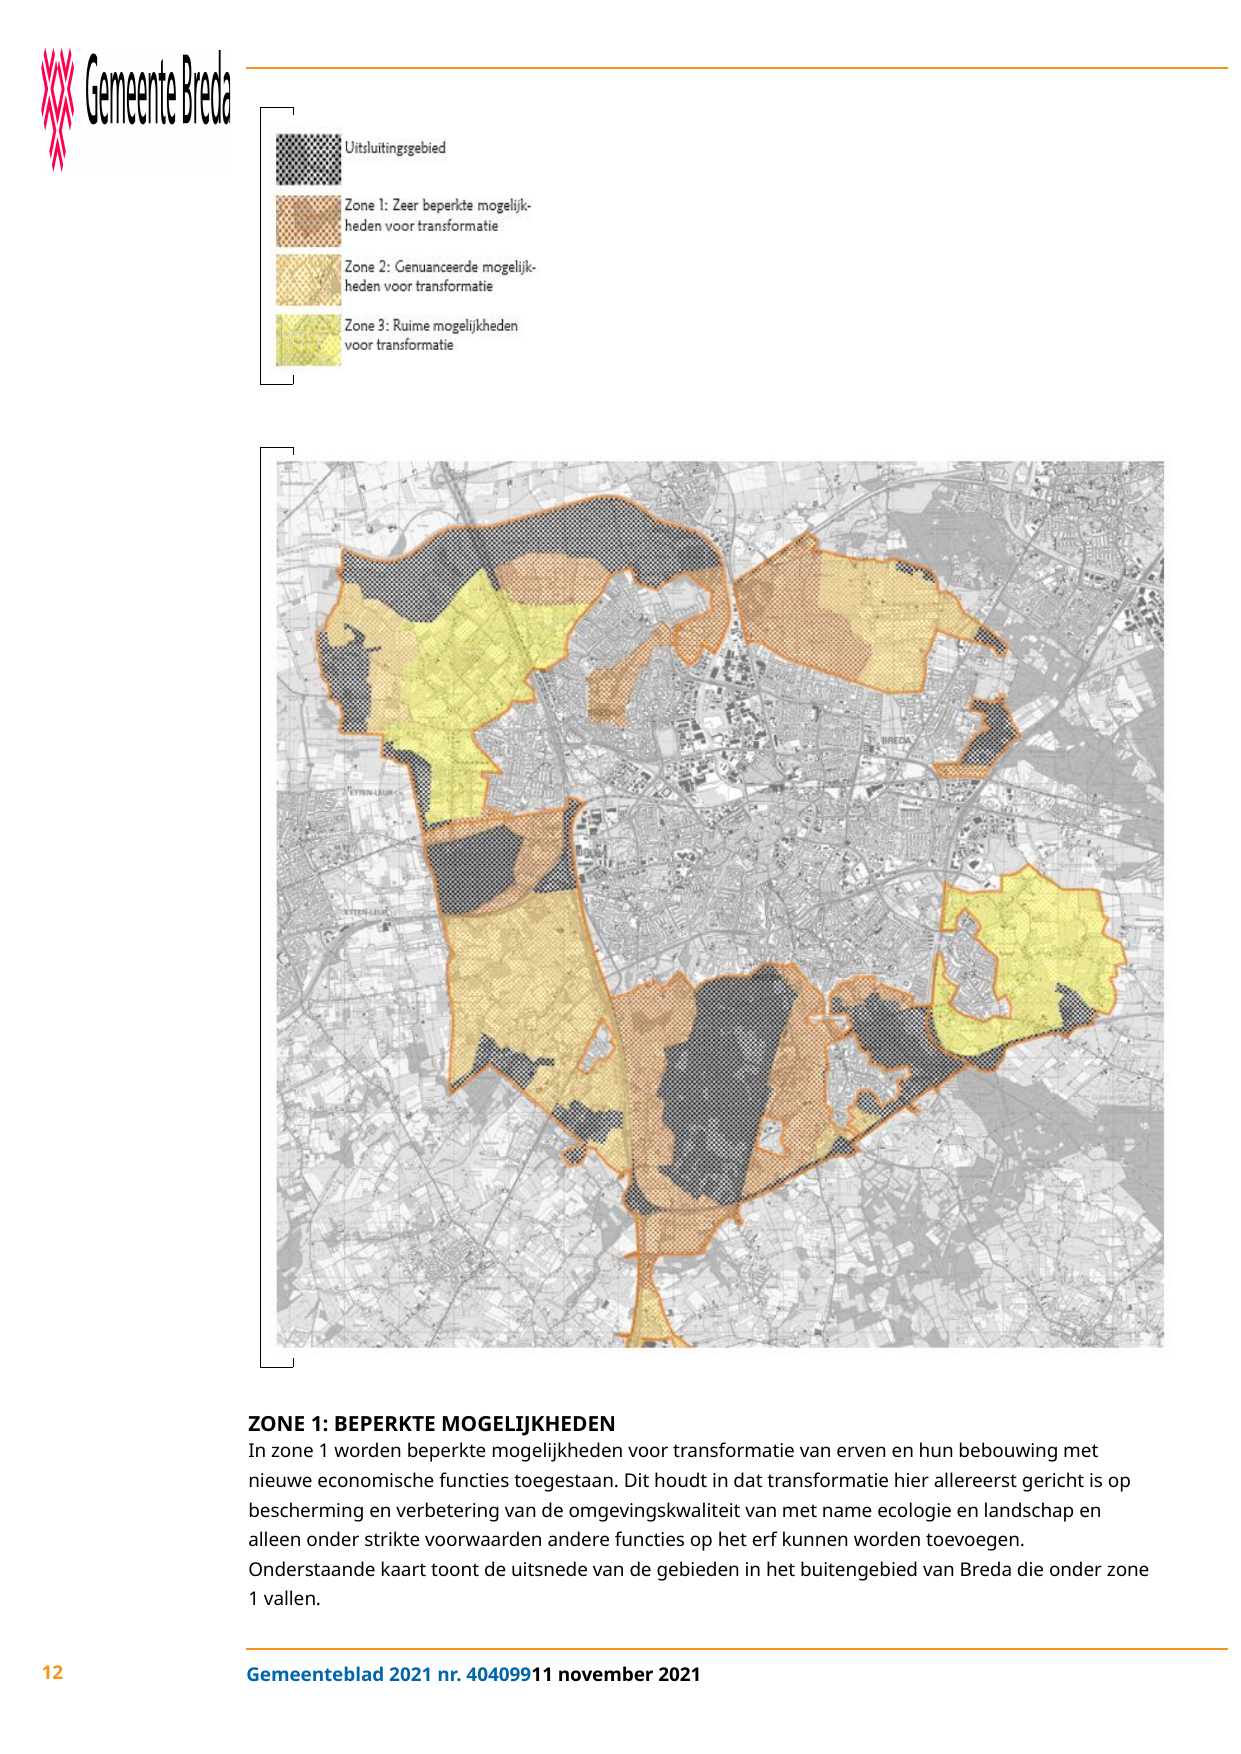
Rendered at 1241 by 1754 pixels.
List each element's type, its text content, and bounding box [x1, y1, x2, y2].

text ZONE 1: BEPERKTE MOGELIJKHEDEN [248, 1409, 1152, 1438]
picture [268, 455, 1173, 1358]
picture [41, 47, 231, 172]
picture [268, 115, 541, 375]
text In zone 1 worden beperkte mogelijkheden voor transformatie van erven en hun bebouwing met nieuwe economische functies toegestaan. Dit houdt in dat transformatie hier allereerst gericht is op bescherming en verbetering van de omgevingskwaliteit van met name ecologie en landschap en alleen onder strikte voorwaarden andere functies op het erf kunnen worden toevoegen. Onderstaande kaart toont de uitsnede van de gebieden in het buitengebied van Breda die onder zone 1 vallen. [248, 1438, 1152, 1611]
